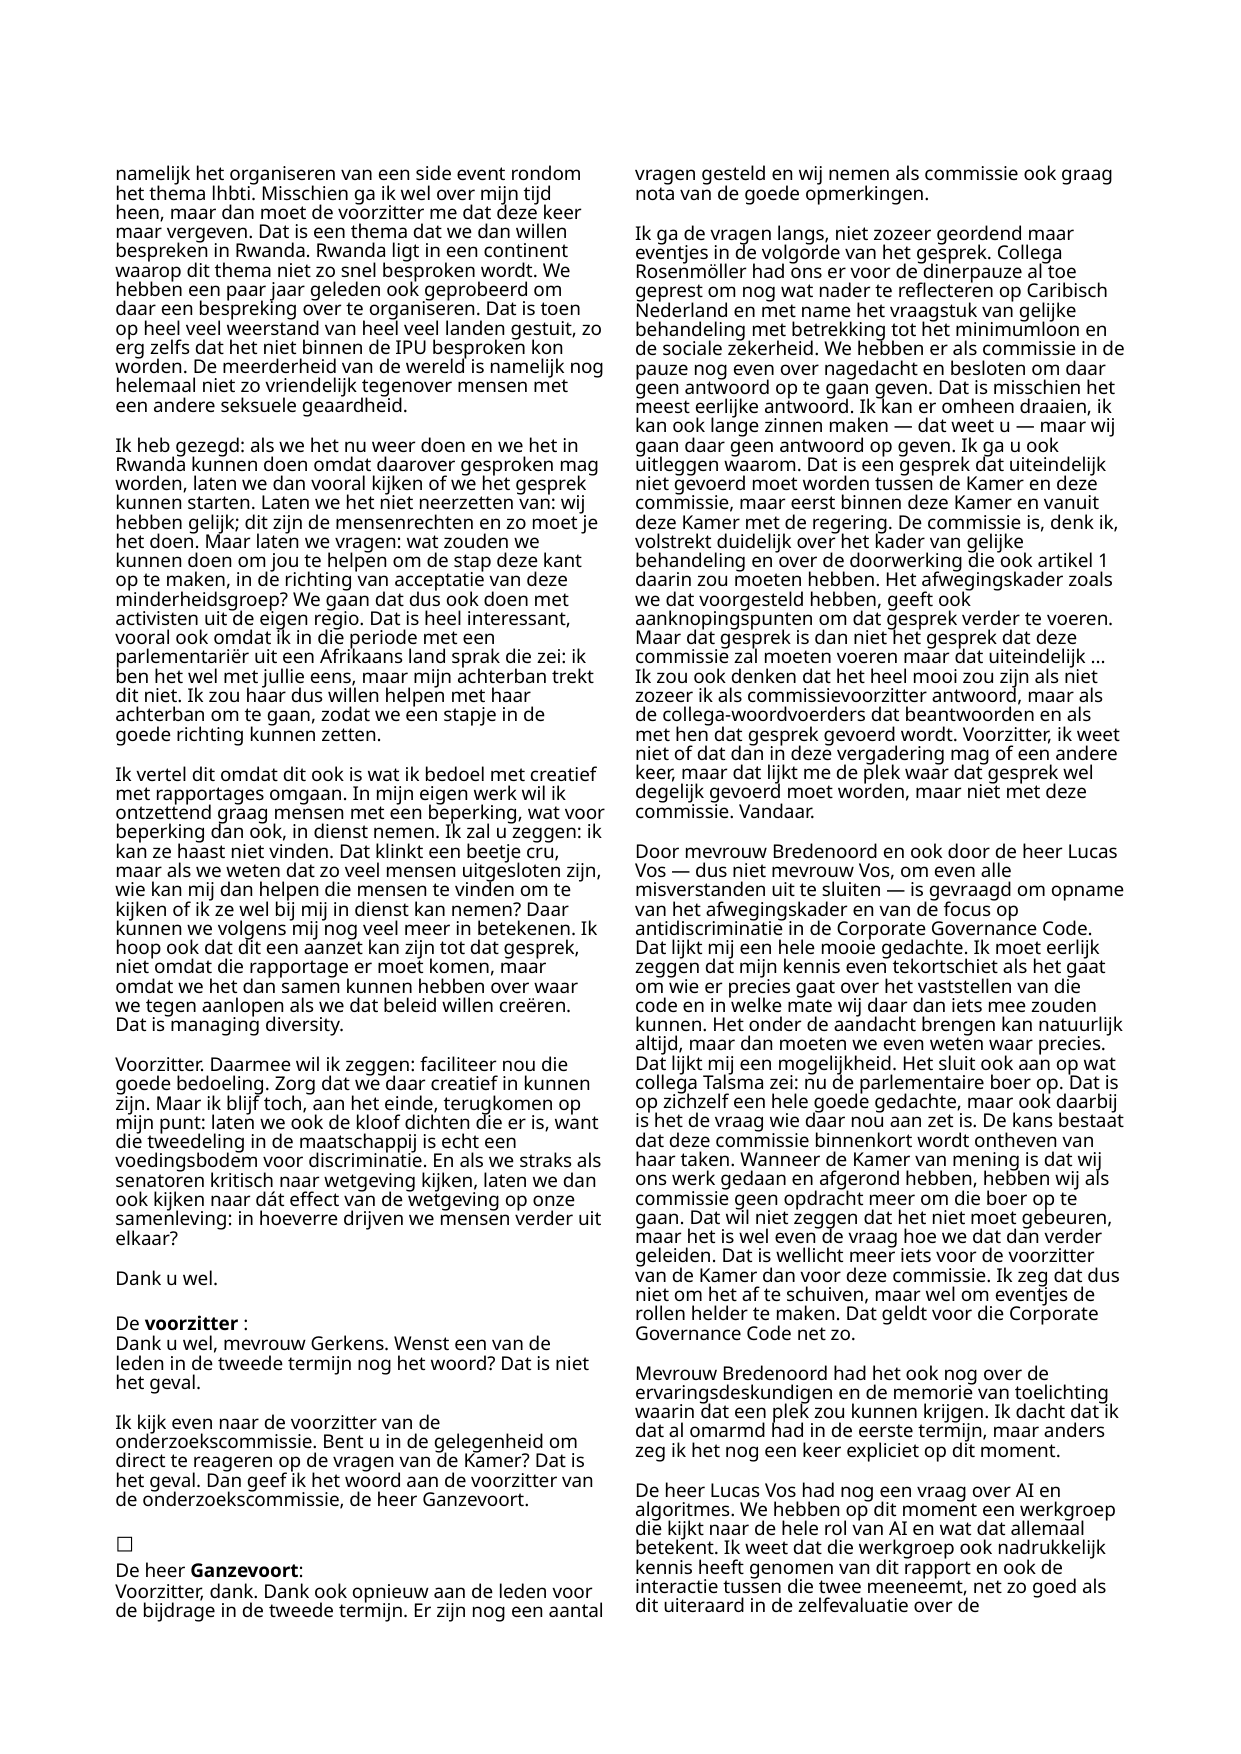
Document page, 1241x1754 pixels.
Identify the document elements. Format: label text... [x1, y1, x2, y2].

text De heer Lucas Vos had nog een vraag over AI en algoritmes. We hebben op dit moment een werkgroep die kijkt naar de hele rol van AI en wat dat allemaal betekent. Ik weet dat die werkgroep ook nadrukkelijk kennis heeft genomen van dit rapport en ook de interactie tussen die twee meeneemt, net zo goed als dit uiteraard in de zelfevaluatie over de [635, 1482, 1125, 1616]
text Dank u wel, mevrouw Gerkens. Wenst een van de leden in de tweede termijn nog het woord? Dat is niet het geval. [115, 1335, 605, 1393]
text Ik kijk even naar de voorzitter van de onderzoekscommissie. Bent u in de gelegenheid om direct te reageren op de vragen van de Kamer? Dat is het geval. Dan geef ik het woord aan de voorzitter van de onderzoekscommissie, de heer Ganzevoort. [115, 1414, 605, 1510]
text Dank u wel. [115, 1269, 605, 1289]
text De heer Ganzevoort: [115, 1557, 605, 1583]
text ⬜ [115, 1531, 605, 1557]
text namelijk het organiseren van een side event rondom het thema lhbti. Misschien ga ik wel over mijn tijd heen, maar dan moet de voorzitter me dat deze keer maar vergeven. Dat is een thema dat we dan willen bespreken in Rwanda. Rwanda ligt in een continent waarop dit thema niet zo snel besproken wordt. We hebben een paar jaar geleden ook geprobeerd om daar een bespreking over te organiseren. Dat is toen op heel veel weerstand van heel veel landen gestuit, zo erg zelfs dat het niet binnen de IPU besproken kon worden. De meerderheid van de wereld is namelijk nog helemaal niet zo vriendelijk tegenover mensen met een andere seksuele geaardheid. [115, 165, 605, 416]
text Voorzitter. Daarmee wil ik zeggen: faciliteer nou die goede bedoeling. Zorg dat we daar creatief in kunnen zijn. Maar ik blijf toch, aan het einde, terugkomen op mijn punt: laten we ook de kloof dichten die er is, want die tweedeling in de maatschappij is echt een voedingsbodem voor discriminatie. En als we straks als senatoren kritisch naar wetgeving kijken, laten we dan ook kijken naar dát effect van de wetgeving op onze samenleving: in hoeverre drijven we mensen verder uit elkaar? [115, 1056, 605, 1249]
text De voorzitter : [115, 1310, 605, 1335]
text Voorzitter, dank. Dank ook opnieuw aan de leden voor de bijdrage in de tweede termijn. Er zijn nog een aantal [115, 1583, 605, 1621]
text Door mevrouw Bredenoord en ook door de heer Lucas Vos — dus niet mevrouw Vos, om even alle misverstanden uit te sluiten — is gevraagd om opname van het afwegingskader en van de focus op antidiscriminatie in de Corporate Governance Code. Dat lijkt mij een hele mooie gedachte. Ik moet eerlijk zeggen dat mijn kennis even tekortschiet als het gaat om wie er precies gaat over het vaststellen van die code en in welke mate wij daar dan iets mee zouden kunnen. Het onder de aandacht brengen kan natuurlijk altijd, maar dan moeten we even weten waar precies. Dat lijkt mij een mogelijkheid. Het sluit ook aan op wat collega Talsma zei: nu de parlementaire boer op. Dat is op zichzelf een hele goede gedachte, maar ook daarbij is het de vraag wie daar nou aan zet is. De kans bestaat dat deze commissie binnenkort wordt ontheven van haar taken. Wanneer de Kamer van mening is dat wij ons werk gedaan en afgerond hebben, hebben wij als commissie geen opdracht meer om die boer op te gaan. Dat wil niet zeggen dat het niet moet gebeuren, maar het is wel even de vraag hoe we dat dan verder geleiden. Dat is wellicht meer iets voor de voorzitter van de Kamer dan voor deze commissie. Ik zeg dat dus niet om het af te schuiven, maar wel om eventjes de rollen helder te maken. Dat geldt voor die Corporate Governance Code net zo. [635, 843, 1125, 1344]
text Mevrouw Bredenoord had het ook nog over de ervaringsdeskundigen en de memorie van toelichting waarin dat een plek zou kunnen krijgen. Ik dacht dat ik dat al omarmd had in de eerste termijn, maar anders zeg ik het nog een keer expliciet op dit moment. [635, 1364, 1125, 1461]
text Ik heb gezegd: als we het nu weer doen en we het in Rwanda kunnen doen omdat daarover gesproken mag worden, laten we dan vooral kijken of we het gesprek kunnen starten. Laten we het niet neerzetten van: wij hebben gelijk; dit zijn de mensenrechten en zo moet je het doen. Maar laten we vragen: wat zouden we kunnen doen om jou te helpen om de stap deze kant op te maken, in de richting van acceptatie van deze minderheidsgroep? We gaan dat dus ook doen met activisten uit de eigen regio. Dat is heel interessant, vooral ook omdat ik in die periode met een parlementariër uit een Afrikaans land sprak die zei: ik ben het wel met jullie eens, maar mijn achterban trekt dit niet. Ik zou haar dus willen helpen met haar achterban om te gaan, zodat we een stapje in de goede richting kunnen zetten. [115, 437, 605, 745]
text vragen gesteld en wij nemen als commissie ook graag nota van de goede opmerkingen. [635, 165, 1125, 204]
text Ik vertel dit omdat dit ook is wat ik bedoel met creatief met rapportages omgaan. In mijn eigen werk wil ik ontzettend graag mensen met een beperking, wat voor beperking dan ook, in dienst nemen. Ik zal u zeggen: ik kan ze haast niet vinden. Dat klinkt een beetje cru, maar als we weten dat zo veel mensen uitgesloten zijn, wie kan mij dan helpen die mensen te vinden om te kijken of ik ze wel bij mij in dienst kan nemen? Daar kunnen we volgens mij nog veel meer in betekenen. Ik hoop ook dat dit een aanzet kan zijn tot dat gesprek, niet omdat die rapportage er moet komen, maar omdat we het dan samen kunnen hebben over waar we tegen aanlopen als we dat beleid willen creëren. Dat is managing diversity. [115, 766, 605, 1035]
text Ik ga de vragen langs, niet zozeer geordend maar eventjes in de volgorde van het gesprek. Collega Rosenmöller had ons er voor de dinerpauze al toe geprest om nog wat nader te reflecteren op Caribisch Nederland en met name het vraagstuk van gelijke behandeling met betrekking tot het minimumloon en de sociale zekerheid. We hebben er als commissie in de pauze nog even over nagedacht en besloten om daar geen antwoord op te gaan geven. Dat is misschien het meest eerlijke antwoord. Ik kan er omheen draaien, ik kan ook lange zinnen maken — dat weet u — maar wij gaan daar geen antwoord op geven. Ik ga u ook uitleggen waarom. Dat is een gesprek dat uiteindelijk niet gevoerd moet worden tussen de Kamer en deze commissie, maar eerst binnen deze Kamer en vanuit deze Kamer met de regering. De commissie is, denk ik, volstrekt duidelijk over het kader van gelijke behandeling en over de doorwerking die ook artikel 1 daarin zou moeten hebben. Het afwegingskader zoals we dat voorgesteld hebben, geeft ook aanknopingspunten om dat gesprek verder te voeren. Maar dat gesprek is dan niet het gesprek dat deze commissie zal moeten voeren maar dat uiteindelijk ... Ik zou ook denken dat het heel mooi zou zijn als niet zozeer ik als commissievoorzitter antwoord, maar als de collega-woordvoerders dat beantwoorden en als met hen dat gesprek gevoerd wordt. Voorzitter, ik weet niet of dat dan in deze vergadering mag of een andere keer, maar dat lijkt me de plek waar dat gesprek wel degelijk gevoerd moet worden, maar niet met deze commissie. Vandaar. [635, 224, 1125, 822]
